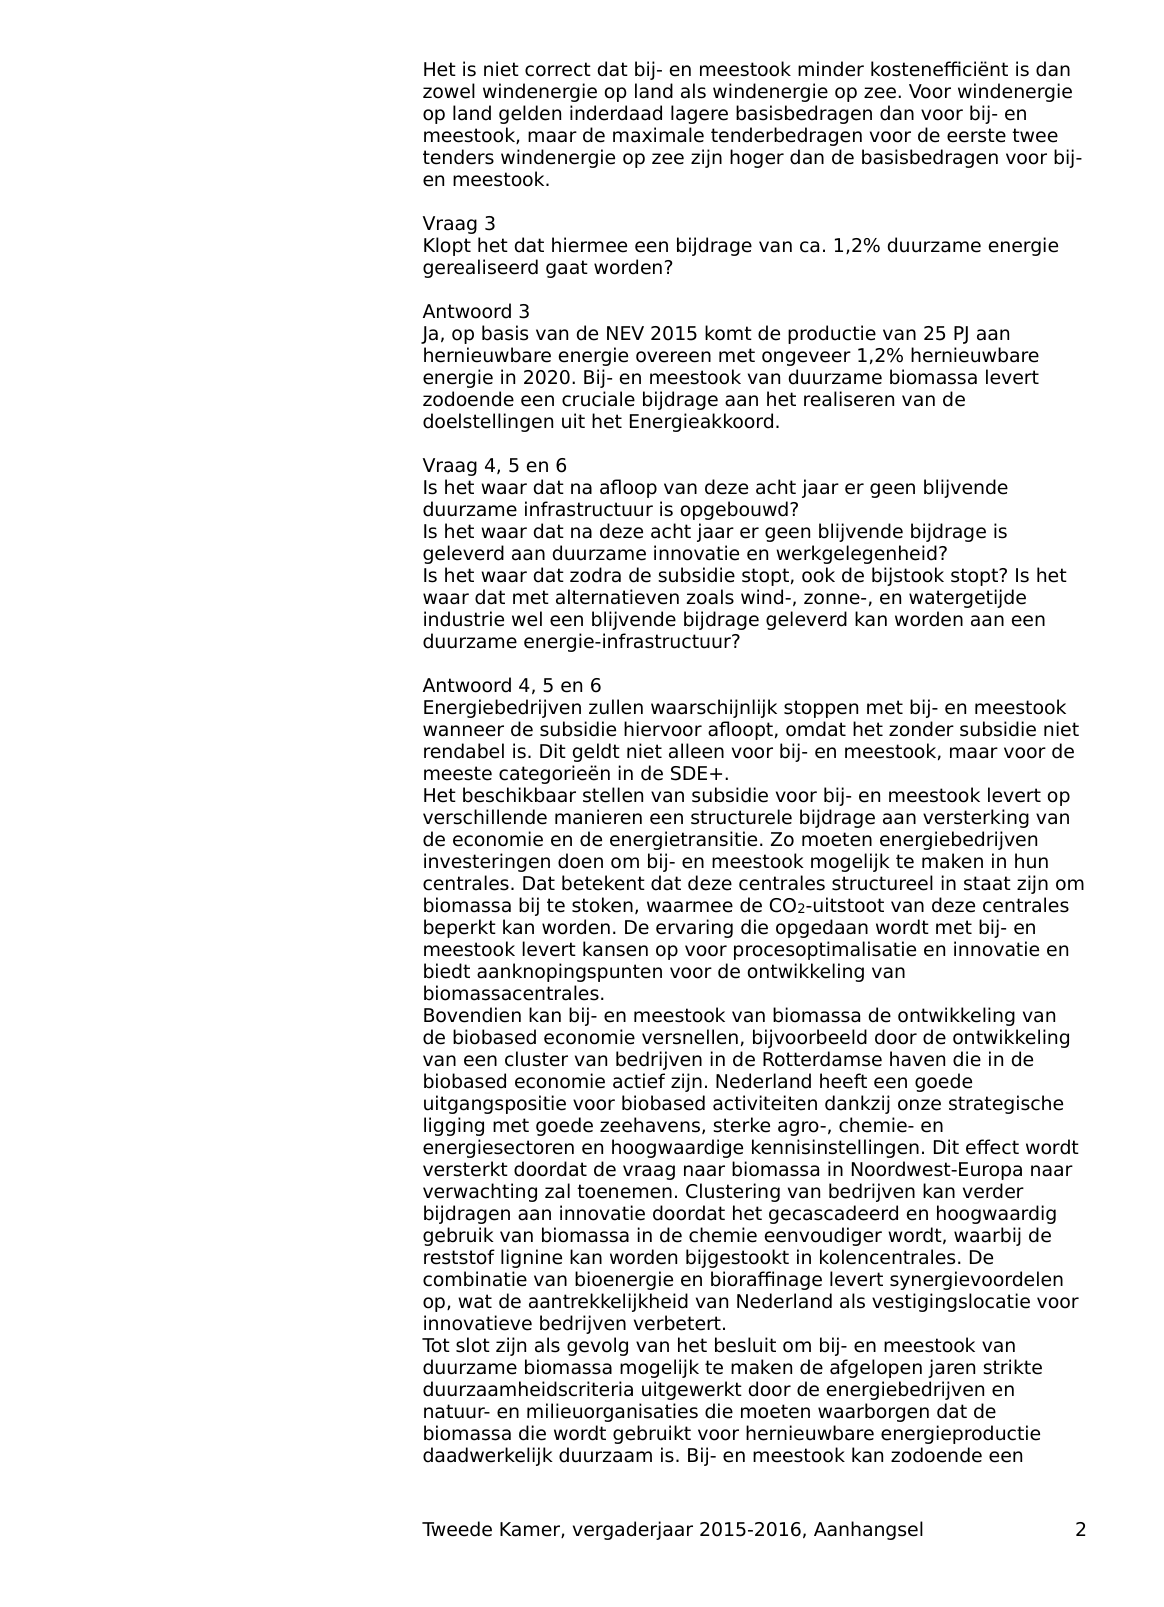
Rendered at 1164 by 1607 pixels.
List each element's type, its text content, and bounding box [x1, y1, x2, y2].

text Energiebedrijven zullen waarschijnlijk stoppen met bij- en meestook wanneer de subsidie hiervoor afloopt, omdat het zonder subsidie niet rendabel is. Dit geldt niet alleen voor bij- en meestook, maar voor de meeste categorieën in de SDE+. [422, 697, 1087, 785]
text Is het waar dat na deze acht jaar er geen blijvende bijdrage is geleverd aan duurzame innovatie en werkgelegenheid? [422, 521, 1087, 565]
text Bovendien kan bij- en meestook van biomassa de ontwikkeling van de biobased economie versnellen, bijvoorbeeld door de ontwikkeling van een cluster van bedrijven in de Rotterdamse haven die in de biobased economie actief zijn. Nederland heeft een goede uitgangspositie voor biobased activiteiten dankzij onze strategische ligging met goede zeehavens, sterke agro-, chemie- en energiesectoren en hoogwaardige kennisinstellingen. Dit effect wordt versterkt doordat de vraag naar biomassa in Noordwest-Europa naar verwachting zal toenemen. Clustering van bedrijven kan verder bijdragen aan innovatie doordat het gecascadeerd en hoogwaardig gebruik van biomassa in de chemie eenvoudiger wordt, waarbij de reststof lignine kan worden bijgestookt in kolencentrales. De combinatie van bioenergie en bioraffinage levert synergievoordelen op, wat de aantrekkelijkheid van Nederland als vestigingslocatie voor innovatieve bedrijven verbetert. [422, 1005, 1087, 1335]
text Tot slot zijn als gevolg van het besluit om bij- en meestook van duurzame biomassa mogelijk te maken de afgelopen jaren strikte duurzaamheidscriteria uitgewerkt door de energiebedrijven en natuur- en milieuorganisaties die moeten waarborgen dat de biomassa die wordt gebruikt voor hernieuwbare energieproductie daadwerkelijk duurzaam is. Bij- en meestook kan zodoende een [422, 1335, 1087, 1467]
text Is het waar dat zodra de subsidie stopt, ook de bijstook stopt? Is het waar dat met alternatieven zoals wind-, zonne-, en watergetijde industrie wel een blijvende bijdrage geleverd kan worden aan een duurzame energie-infrastructuur? [422, 565, 1087, 653]
text Antwoord 3 [422, 301, 1087, 323]
text Klopt het dat hiermee een bijdrage van ca. 1,2% duurzame energie gerealiseerd gaat worden? [422, 235, 1087, 279]
text Vraag 4, 5 en 6 [422, 455, 1087, 477]
text Antwoord 4, 5 en 6 [422, 675, 1087, 697]
text Het beschikbaar stellen van subsidie voor bij- en meestook levert op verschillende manieren een structurele bijdrage aan versterking van de economie en de energietransitie. Zo moeten energiebedrijven investeringen doen om bij- en meestook mogelijk te maken in hun centrales. Dat betekent dat deze centrales structureel in staat zijn om biomassa bij te stoken, waarmee de CO2-uitstoot van deze centrales beperkt kan worden. De ervaring die opgedaan wordt met bij- en meestook levert kansen op voor procesoptimalisatie en innovatie en biedt aanknopingspunten voor de ontwikkeling van biomassacentrales. [422, 785, 1087, 1005]
text Ja, op basis van de NEV 2015 komt de productie van 25 PJ aan hernieuwbare energie overeen met ongeveer 1,2% hernieuwbare energie in 2020. Bij- en meestook van duurzame biomassa levert zodoende een cruciale bijdrage aan het realiseren van de doelstellingen uit het Energieakkoord. [422, 323, 1087, 433]
text Is het waar dat na afloop van deze acht jaar er geen blijvende duurzame infrastructuur is opgebouwd? [422, 477, 1087, 521]
text Vraag 3 [422, 213, 1087, 235]
text Het is niet correct dat bij- en meestook minder kostenefficiënt is dan zowel windenergie op land als windenergie op zee. Voor windenergie op land gelden inderdaad lagere basisbedragen dan voor bij- en meestook, maar de maximale tenderbedragen voor de eerste twee tenders windenergie op zee zijn hoger dan de basisbedragen voor bij- en meestook. [422, 59, 1087, 191]
